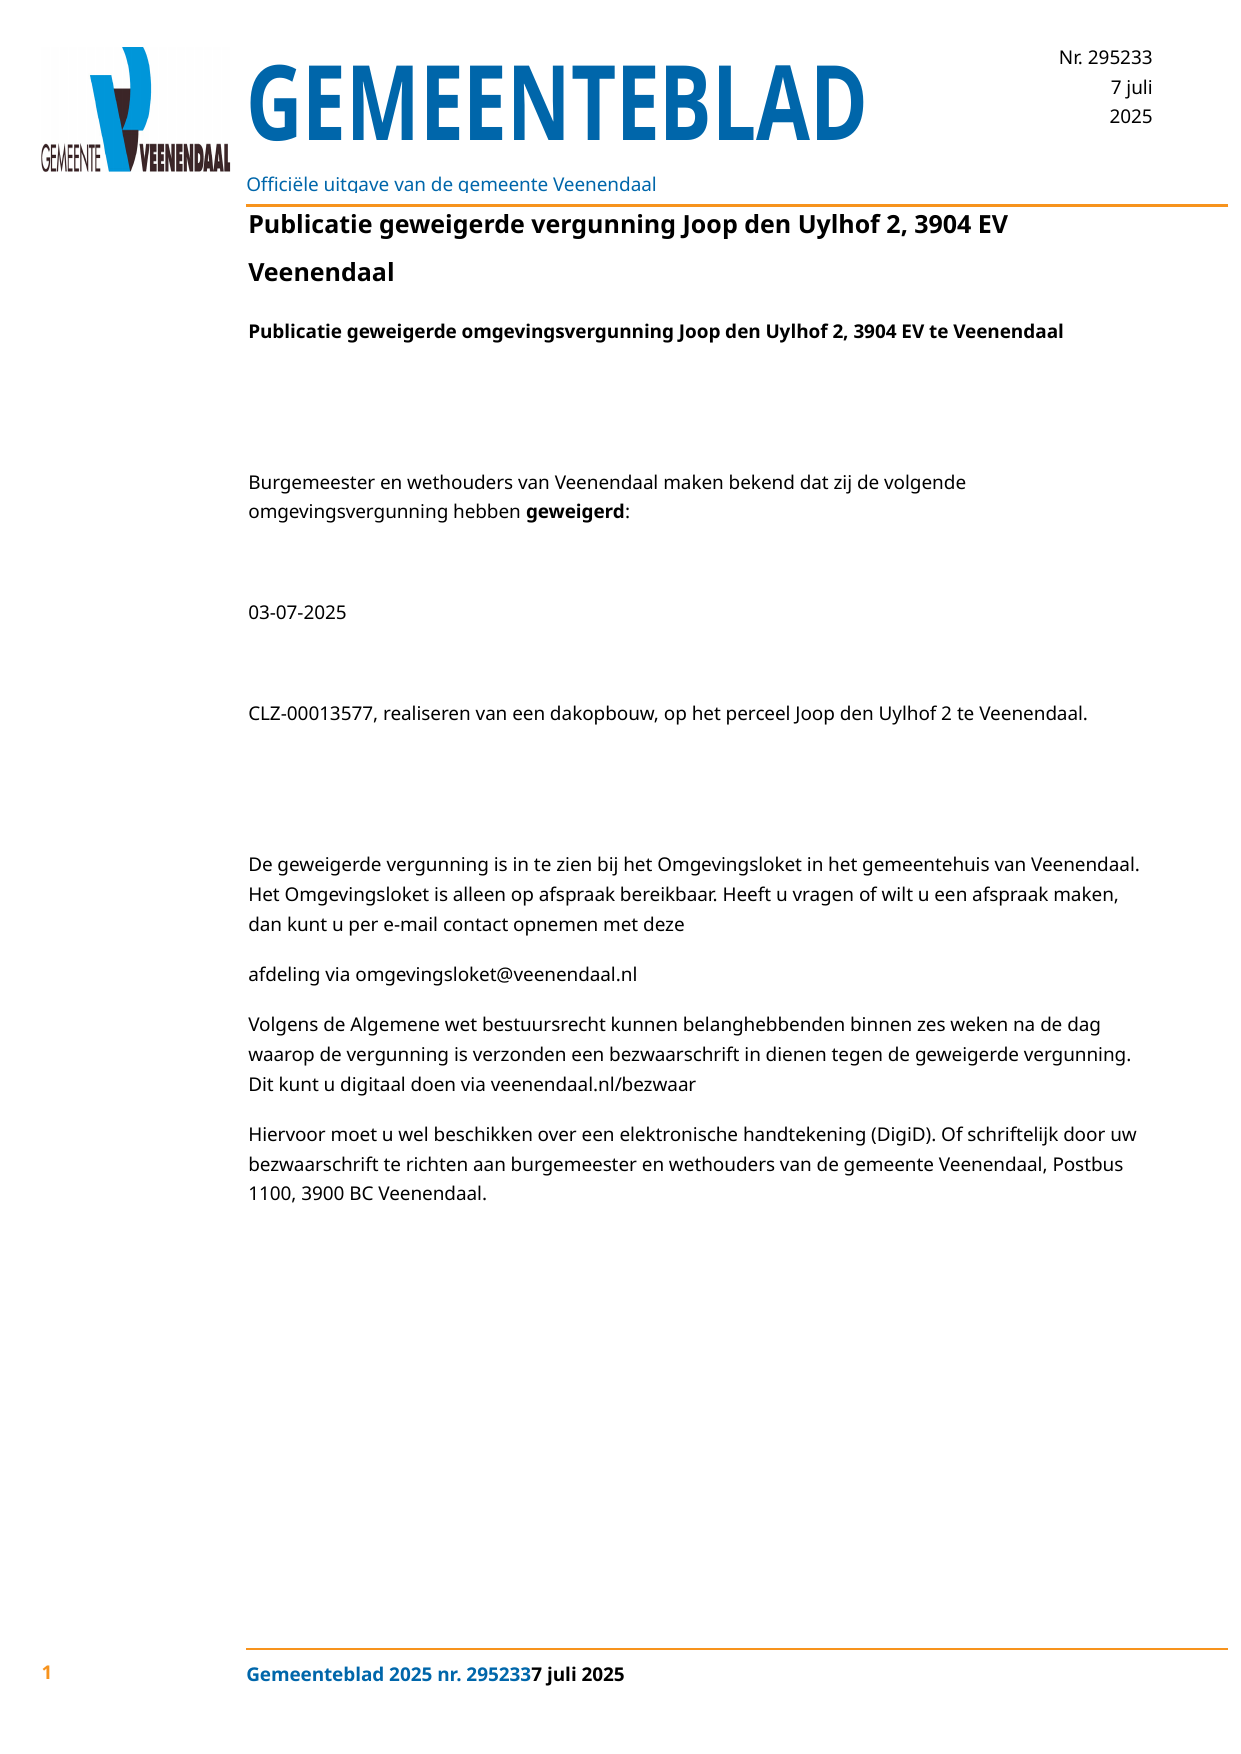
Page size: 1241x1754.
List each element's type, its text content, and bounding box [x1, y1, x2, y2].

text Publicatie geweigerde omgevingsvergunning Joop den Uylhof 2, 3904 EV te Veenendaal [248, 318, 1152, 344]
text Volgens de Algemene wet bestuursrecht kunnen belanghebbenden binnen zes weken na de dag waarop de vergunning is verzonden een bezwaarschrift in dienen tegen de geweigerde vergunning. Dit kunt u digitaal doen via veenendaal.nl/bezwaar [248, 1012, 1152, 1097]
picture [41, 47, 130, 172]
text 03-07-2025 [248, 599, 1152, 625]
text afdeling via omgevingsloket@veenendaal.nl [248, 961, 1152, 987]
text CLZ-00013577, realiseren van een dakopbouw, op het perceel Joop den Uylhof 2 te Veenendaal. [248, 700, 1152, 726]
text Burgemeester en wethouders van Veenendaal maken bekend dat zij de volgende omgevingsvergunning hebben geweigerd: [248, 469, 1152, 524]
text Hiervoor moet u wel beschikken over een elektronische handtekening (DigiD). Of schriftelijk door uw bezwaarschrift te richten aan burgemeester en wethouders van de gemeente Veenendaal, Postbus 1100, 3900 BC Veenendaal. [248, 1121, 1152, 1206]
picture [123, 47, 231, 172]
text Publicatie geweigerde vergunning Joop den Uylhof 2, 3904 EV Veenendaal [248, 207, 1152, 288]
text De geweigerde vergunning is in te zien bij het Omgevingsloket in het gemeentehuis van Veenendaal. Het Omgevingsloket is alleen op afspraak bereikbaar. Heeft u vragen of wilt u een afspraak maken, dan kunt u per e-mail contact opnemen met deze [248, 852, 1152, 937]
